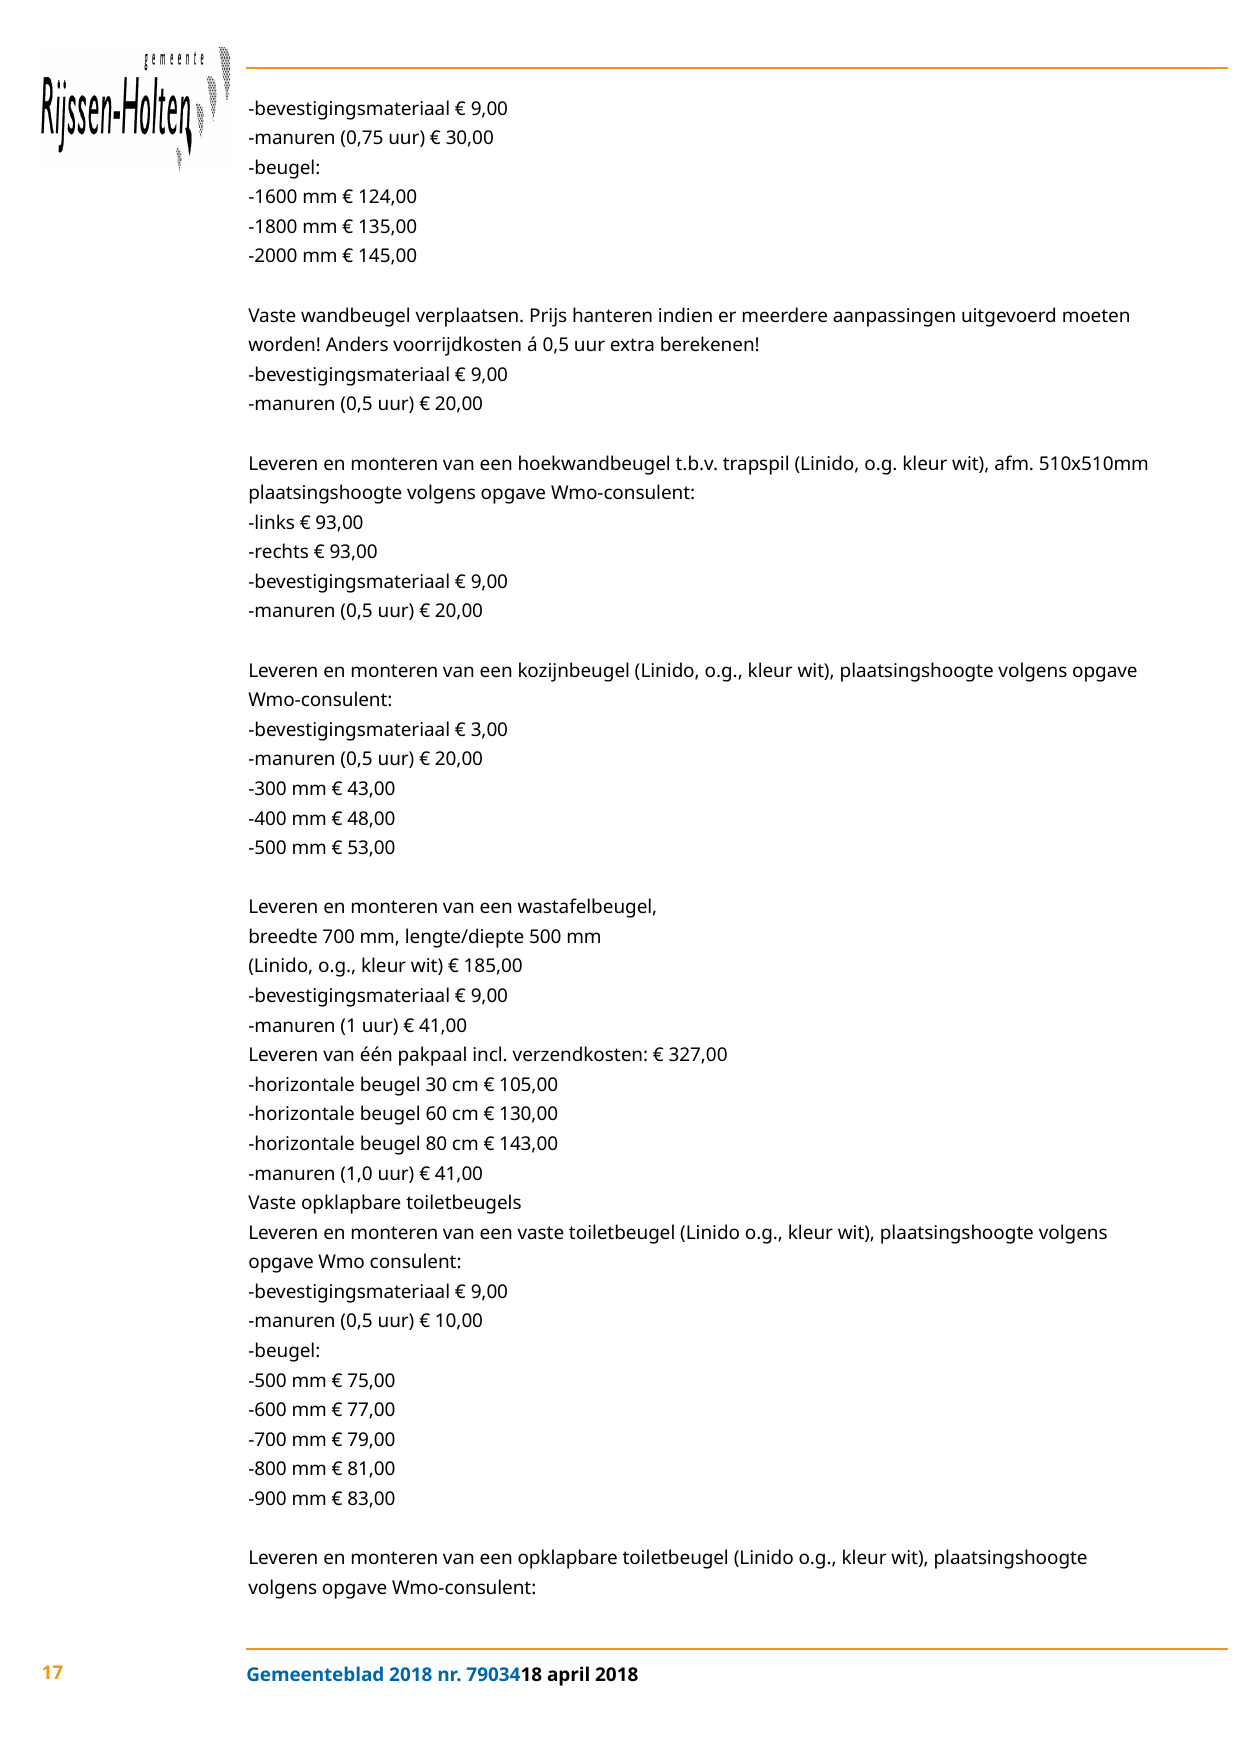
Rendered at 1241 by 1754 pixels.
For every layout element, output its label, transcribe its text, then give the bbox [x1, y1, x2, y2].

picture [41, 47, 231, 172]
text Leveren en monteren van een kozijnbeugel (Linido, o.g., kleur wit), plaatsingshoogte volgens opgave Wmo-consulent: [248, 657, 1152, 712]
text -beugel: [248, 1337, 1152, 1363]
text Vaste opklapbare toiletbeugels [248, 1189, 1152, 1215]
text Leveren van één pakpaal incl. verzendkosten: € 327,00 [248, 1041, 1152, 1067]
text -manuren (0,5 uur) € 20,00 [248, 746, 1152, 771]
text -bevestigingsmateriaal € 9,00 [248, 982, 1152, 1008]
text Leveren en monteren van een hoekwandbeugel t.b.v. trapspil (Linido, o.g. kleur wit), afm. 510x510mm plaatsingshoogte volgens opgave Wmo-consulent: [248, 450, 1152, 505]
text -300 mm € 43,00 [248, 775, 1152, 801]
text -600 mm € 77,00 [248, 1396, 1152, 1422]
text -bevestigingsmateriaal € 3,00 [248, 716, 1152, 742]
text -manuren (0,5 uur) € 20,00 [248, 598, 1152, 623]
text -bevestigingsmateriaal € 9,00 [248, 361, 1152, 387]
text -manuren (1 uur) € 41,00 [248, 1012, 1152, 1038]
text (Linido, o.g., kleur wit) € 185,00 [248, 953, 1152, 978]
text -2000 mm € 145,00 [248, 243, 1152, 268]
text -manuren (0,5 uur) € 10,00 [248, 1308, 1152, 1333]
text -900 mm € 83,00 [248, 1485, 1152, 1511]
text -700 mm € 79,00 [248, 1426, 1152, 1452]
text -links € 93,00 [248, 509, 1152, 535]
text -1600 mm € 124,00 [248, 183, 1152, 209]
text Leveren en monteren van een wastafelbeugel, [248, 893, 1152, 919]
text -800 mm € 81,00 [248, 1456, 1152, 1481]
text Vaste wandbeugel verplaatsen. Prijs hanteren indien er meerdere aanpassingen uitgevoerd moeten worden! Anders voorrijdkosten á 0,5 uur extra berekenen! [248, 302, 1152, 357]
text -bevestigingsmateriaal € 9,00 [248, 568, 1152, 594]
text -rechts € 93,00 [248, 538, 1152, 564]
text breedte 700 mm, lengte/diepte 500 mm [248, 923, 1152, 949]
text -horizontale beugel 30 cm € 105,00 [248, 1071, 1152, 1097]
text -1800 mm € 135,00 [248, 213, 1152, 239]
text -manuren (0,75 uur) € 30,00 [248, 124, 1152, 150]
text -horizontale beugel 60 cm € 130,00 [248, 1101, 1152, 1126]
text -bevestigingsmateriaal € 9,00 [248, 1278, 1152, 1304]
text Leveren en monteren van een vaste toiletbeugel (Linido o.g., kleur wit), plaatsingshoogte volgens opgave Wmo consulent: [248, 1219, 1152, 1274]
text -manuren (1,0 uur) € 41,00 [248, 1160, 1152, 1186]
text -500 mm € 53,00 [248, 834, 1152, 860]
text -400 mm € 48,00 [248, 805, 1152, 831]
text Leveren en monteren van een opklapbare toiletbeugel (Linido o.g., kleur wit), plaatsingshoogte volgens opgave Wmo-consulent: [248, 1544, 1152, 1600]
text -bevestigingsmateriaal € 9,00 [248, 95, 1152, 121]
text -horizontale beugel 80 cm € 143,00 [248, 1130, 1152, 1156]
text -500 mm € 75,00 [248, 1367, 1152, 1393]
text -beugel: [248, 154, 1152, 180]
text -manuren (0,5 uur) € 20,00 [248, 391, 1152, 416]
